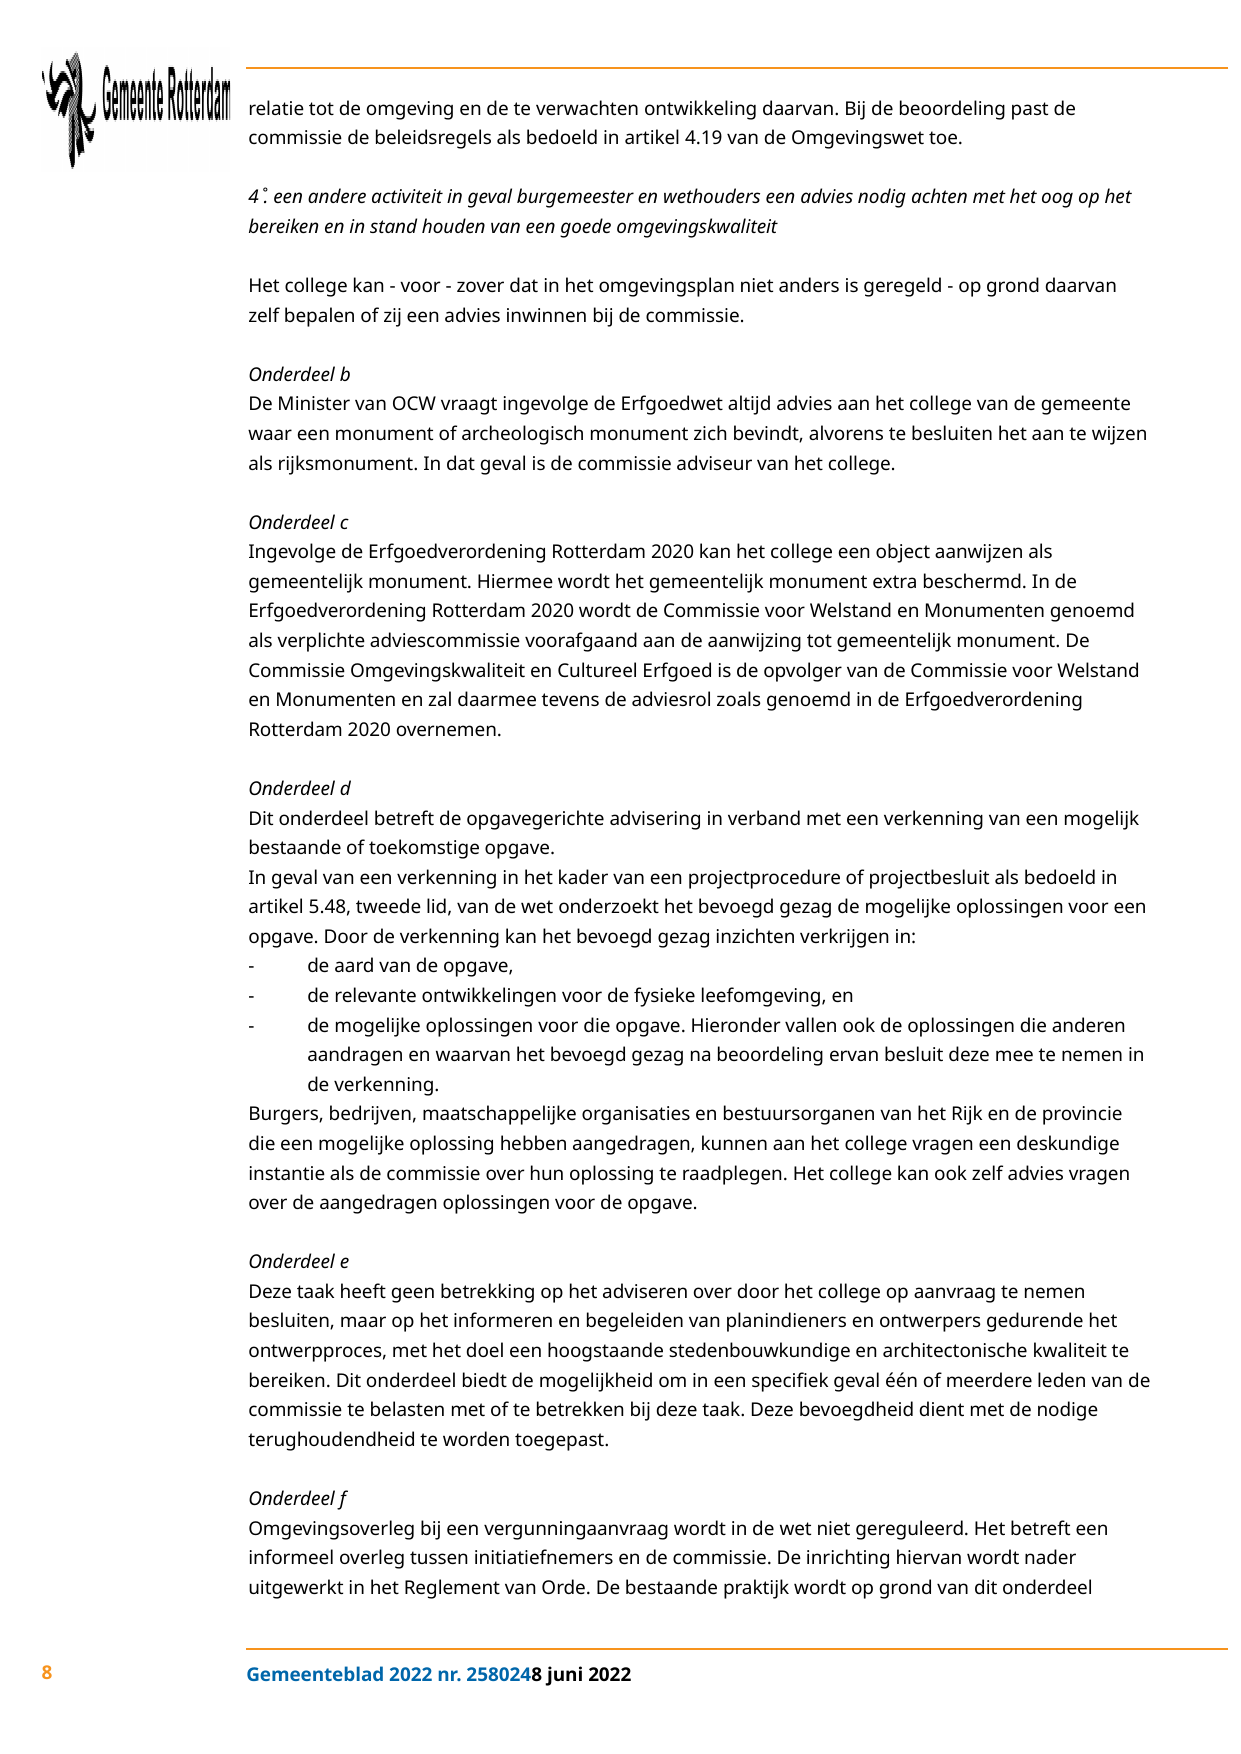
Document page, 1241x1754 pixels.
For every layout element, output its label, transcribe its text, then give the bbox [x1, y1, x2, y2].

text Onderdeel c [248, 509, 1152, 535]
text Het college kan - voor - zover dat in het omgevingsplan niet anders is geregeld - op grond daarvan zelf bepalen of zij een advies inwinnen bij de commissie. [248, 272, 1152, 328]
picture [41, 47, 231, 172]
text Deze taak heeft geen betrekking op het adviseren over door het college op aanvraag te nemen besluiten, maar op het informeren en begeleiden van planindieners en ontwerpers gedurende het ontwerpproces, met het doel een hoogstaande stedenbouwkundige en architectonische kwaliteit te bereiken. Dit onderdeel biedt de mogelijkheid om in een specifiek geval één of meerdere leden van de commissie te belasten met of te betrekken bij deze taak. Deze bevoegdheid dient met de nodige terughoudendheid te worden toegepast. [248, 1278, 1152, 1452]
text Dit onderdeel betreft de opgavegerichte advisering in verband met een verkenning van een mogelijk bestaande of toekomstige opgave. [248, 805, 1152, 860]
text Onderdeel d [248, 775, 1152, 801]
text opgave. Door de verkenning kan het bevoegd gezag inzichten verkrijgen in: [248, 923, 1152, 949]
text Erfgoedverordening Rotterdam 2020 wordt de Commissie voor Welstand en Monumenten genoemd als verplichte adviescommissie voorafgaand aan de aanwijzing tot gemeentelijk monument. De Commissie Omgevingskwaliteit en Cultureel Erfgoed is de opvolger van de Commissie voor Welstand en Monumenten en zal daarmee tevens de adviesrol zoals genoemd in de Erfgoedverordening Rotterdam 2020 overnemen. [248, 598, 1152, 742]
list de relevante ontwikkelingen voor de fysieke leefomgeving, en [248, 982, 1152, 1008]
list de mogelijke oplossingen voor die opgave. Hieronder vallen ook de oplossingen die anderen aandragen en waarvan het bevoegd gezag na beoordeling ervan besluit deze mee te nemen in de verkenning. [248, 1012, 1152, 1097]
text Omgevingsoverleg bij een vergunningaanvraag wordt in de wet niet gereguleerd. Het betreft een informeel overleg tussen initiatiefnemers en de commissie. De inrichting hiervan wordt nader uitgewerkt in het Reglement van Orde. De bestaande praktijk wordt op grond van dit onderdeel [248, 1515, 1152, 1600]
text De Minister van OCW vraagt ingevolge de Erfgoedwet altijd advies aan het college van de gemeente waar een monument of archeologisch monument zich bevindt, alvorens te besluiten het aan te wijzen als rijksmonument. In dat geval is de commissie adviseur van het college. [248, 391, 1152, 476]
text In geval van een verkenning in het kader van een projectprocedure of projectbesluit als bedoeld in artikel 5.48, tweede lid, van de wet onderzoekt het bevoegd gezag de mogelijke oplossingen voor een [248, 864, 1152, 919]
text Onderdeel f [248, 1485, 1152, 1511]
text Onderdeel e [248, 1248, 1152, 1274]
text Onderdeel b [248, 361, 1152, 387]
text Ingevolge de Erfgoedverordening Rotterdam 2020 kan het college een object aanwijzen als gemeentelijk monument. Hiermee wordt het gemeentelijk monument extra beschermd. In de [248, 538, 1152, 594]
text relatie tot de omgeving en de te verwachten ontwikkeling daarvan. Bij de beoordeling past de commissie de beleidsregels als bedoeld in artikel 4.19 van de Omgevingswet toe. [248, 95, 1152, 150]
list de aard van de opgave, [248, 953, 1152, 978]
text 4 ̊. een andere activiteit in geval burgemeester en wethouders een advies nodig achten met het oog op het bereiken en in stand houden van een goede omgevingskwaliteit [248, 183, 1152, 239]
text Burgers, bedrijven, maatschappelijke organisaties en bestuursorganen van het Rijk en de provincie die een mogelijke oplossing hebben aangedragen, kunnen aan het college vragen een deskundige instantie als de commissie over hun oplossing te raadplegen. Het college kan ook zelf advies vragen over de aangedragen oplossingen voor de opgave. [248, 1101, 1152, 1215]
